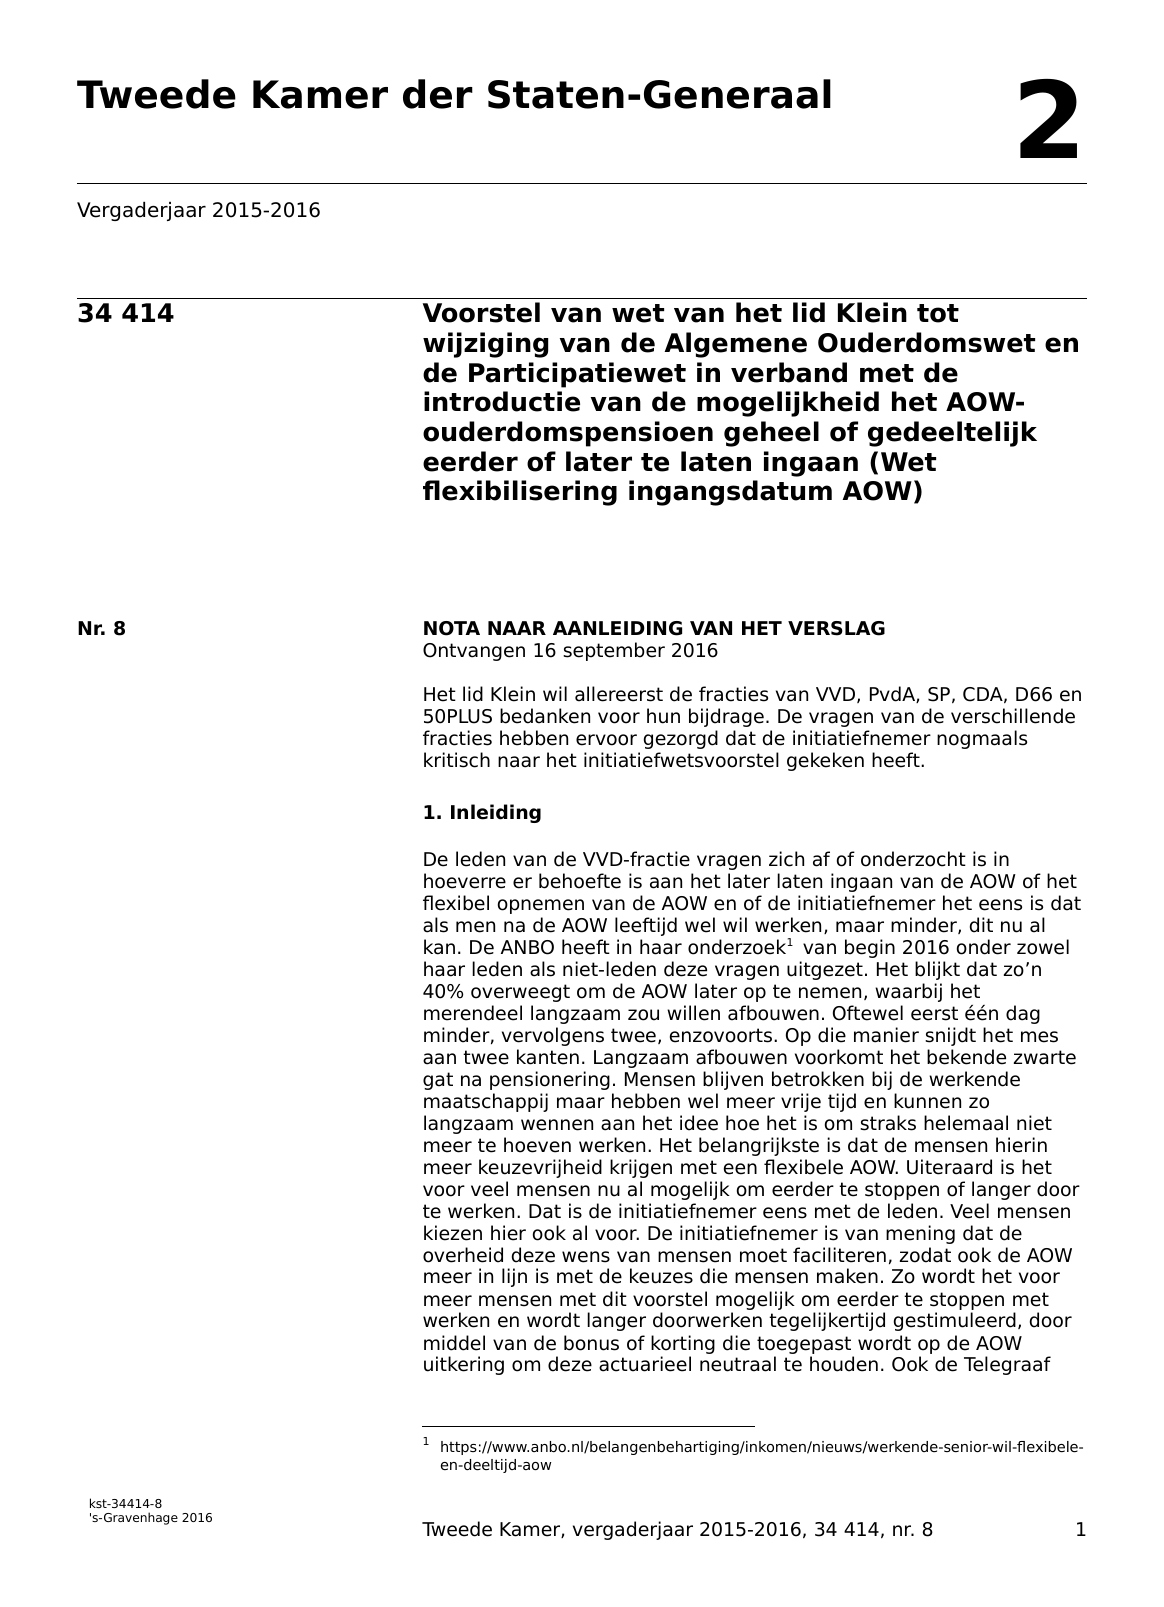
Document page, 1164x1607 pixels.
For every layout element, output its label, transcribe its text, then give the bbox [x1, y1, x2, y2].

subtitle 34 414 Voorstel van wet van het lid Klein tot wijziging van de Algemene Ouderdomswet en de Participatiewet in verband met de introductie van de mogelijkheid het AOW-ouderdomspensioen geheel of gedeeltelijk eerder of later te laten ingaan (Wet flexibilisering ingangsdatum AOW) [77, 299, 1087, 507]
text Ontvangen 16 september 2016 [422, 640, 1087, 662]
text https://www.anbo.nl/belangenbehartiging/inkomen/nieuws/werkende-senior-wil-flexibele-en-deeltijd-aow [422, 1435, 1087, 1474]
text Het lid Klein wil allereerst de fracties van VVD, PvdA, SP, CDA, D66 en 50PLUS bedanken voor hun bijdrage. De vragen van de verschillende fracties hebben ervoor gezorgd dat de initiatiefnemer nogmaals kritisch naar het initiatiefwetsvoorstel gekeken heeft. [422, 684, 1087, 772]
text De leden van de VVD-fractie vragen zich af of onderzocht is in hoeverre er behoefte is aan het later laten ingaan van de AOW of het flexibel opnemen van de AOW en of de initiatiefnemer het eens is dat als men na de AOW leeftijd wel wil werken, maar minder, dit nu al kan. De ANBO heeft in haar onderzoek van begin 2016 onder zowel haar leden als niet-leden deze vragen uitgezet. Het blijkt dat zo’n 40% overweegt om de AOW later op te nemen, waarbij het merendeel langzaam zou willen afbouwen. Oftewel eerst één dag minder, vervolgens twee, enzovoorts. Op die manier snijdt het mes aan twee kanten. Langzaam afbouwen voorkomt het bekende zwarte gat na pensionering. Mensen blijven betrokken bij de werkende maatschappij maar hebben wel meer vrije tijd en kunnen zo langzaam wennen aan het idee hoe het is om straks helemaal niet meer te hoeven werken. Het belangrijkste is dat de mensen hierin meer keuzevrijheid krijgen met een flexibele AOW. Uiteraard is het voor veel mensen nu al mogelijk om eerder te stoppen of langer door te werken. Dat is de initiatiefnemer eens met de leden. Veel mensen kiezen hier ook al voor. De initiatiefnemer is van mening dat de overheid deze wens van mensen moet faciliteren, zodat ook de AOW meer in lijn is met de keuzes die mensen maken. Zo wordt het voor meer mensen met dit voorstel mogelijk om eerder te stoppen met werken en wordt langer doorwerken tegelijkertijd gestimuleerd, door middel van de bonus of korting die toegepast wordt op de AOW uitkering om deze actuarieel neutraal te houden. Ook de Telegraaf [422, 849, 1087, 1376]
text kst-34414-8 [88, 1497, 323, 1511]
text 's-Gravenhage 2016 [88, 1511, 323, 1525]
subtitle Nr. 8 NOTA NAAR AANLEIDING VAN HET VERSLAG [77, 618, 1087, 640]
table_cell Vergaderjaar 2015-2016 [77, 184, 1087, 298]
table_header 2 [886, 59, 1087, 183]
subtitle 1. Inleiding [422, 802, 1087, 824]
table_header Tweede Kamer der Staten-Generaal [77, 59, 886, 183]
